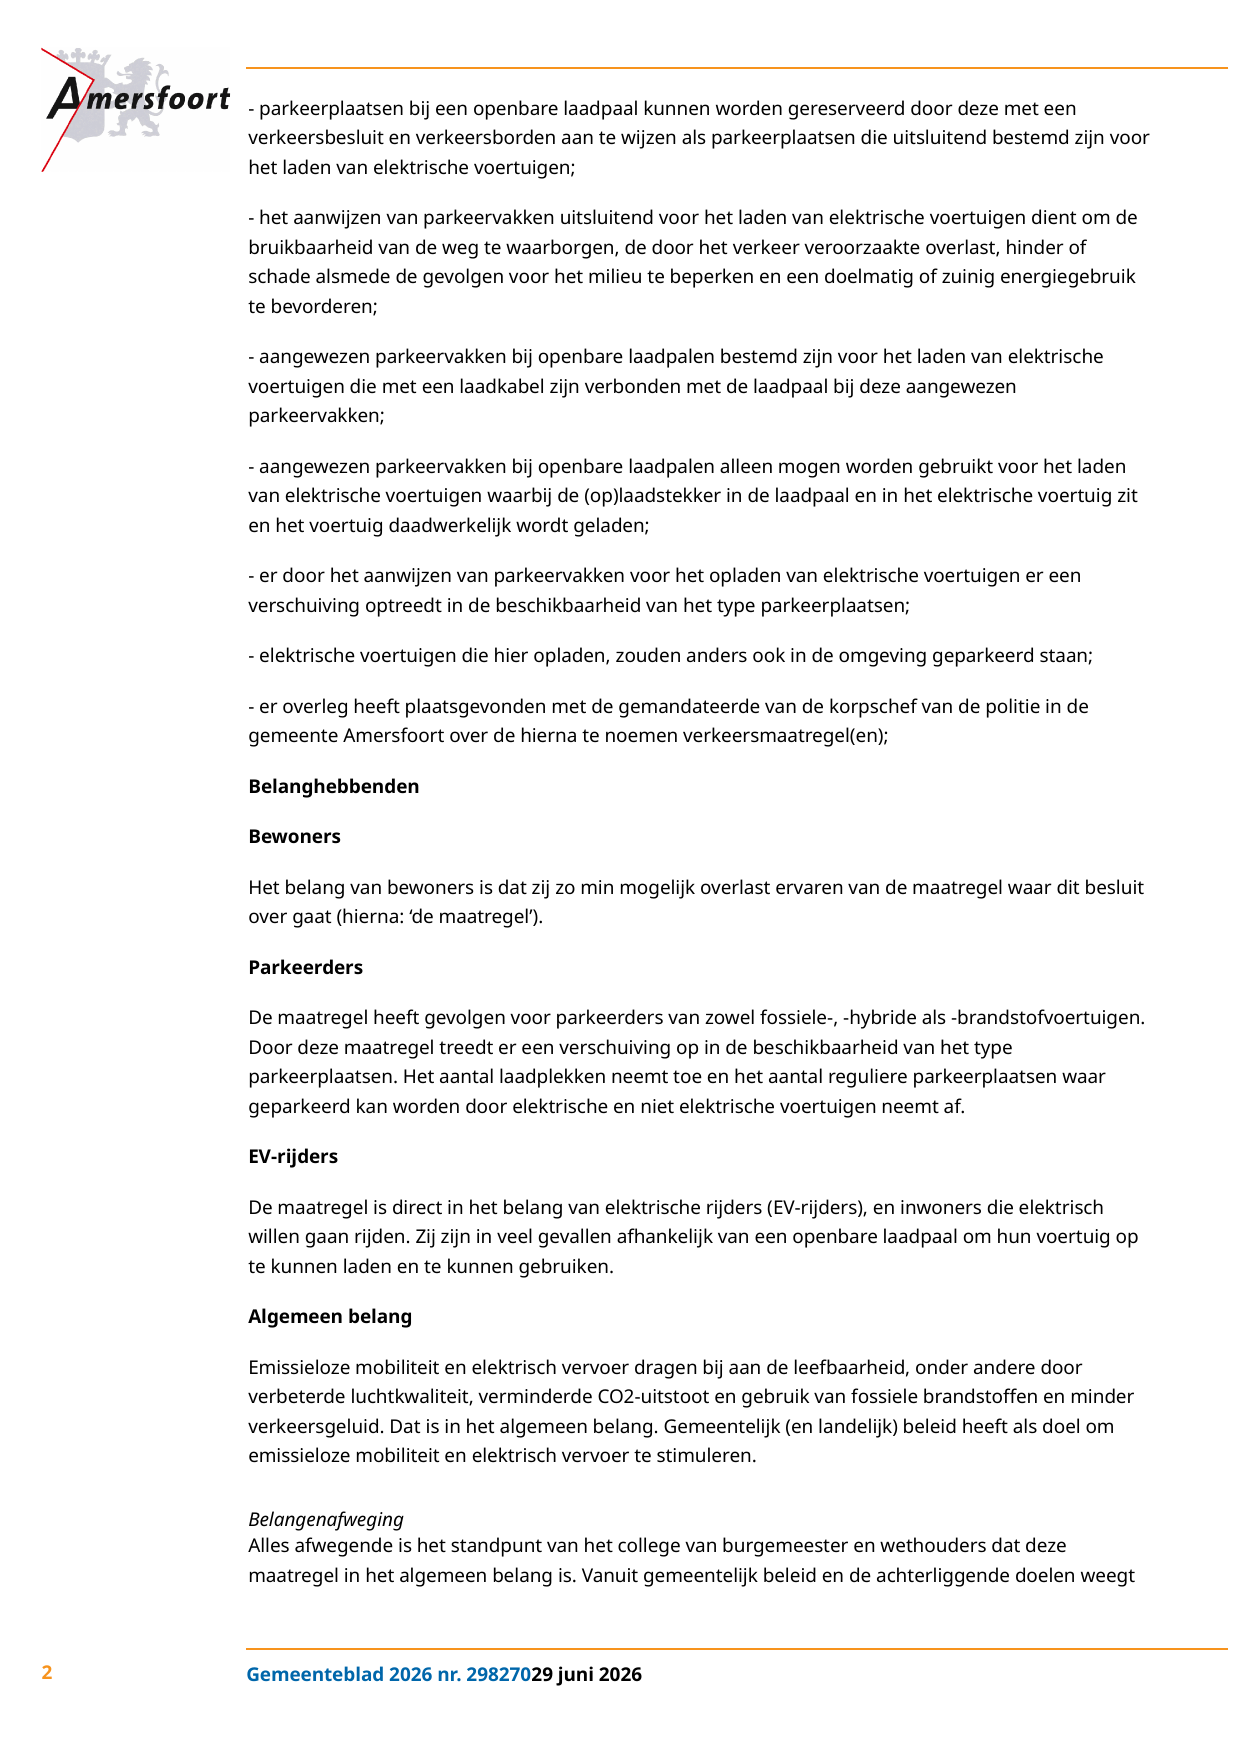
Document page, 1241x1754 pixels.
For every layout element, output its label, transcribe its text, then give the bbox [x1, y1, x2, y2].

text EV-rijders [248, 1143, 1152, 1169]
text Belanghebbenden [248, 773, 1152, 799]
text Parkeerders [248, 954, 1152, 980]
text - parkeerplaatsen bij een openbare laadpaal kunnen worden gereserveerd door deze met een verkeersbesluit en verkeersborden aan te wijzen als parkeerplaatsen die uitsluitend bestemd zijn voor het laden van elektrische voertuigen; [248, 95, 1152, 180]
text - aangewezen parkeervakken bij openbare laadpalen bestemd zijn voor het laden van elektrische voertuigen die met een laadkabel zijn verbonden met de laadpaal bij deze aangewezen parkeervakken; [248, 343, 1152, 428]
text - aangewezen parkeervakken bij openbare laadpalen alleen mogen worden gebruikt voor het laden van elektrische voertuigen waarbij de (op)laadstekker in de laadpaal en in het elektrische voertuig zit en het voertuig daadwerkelijk wordt geladen; [248, 453, 1152, 538]
text De maatregel is direct in het belang van elektrische rijders (EV-rijders), en inwoners die elektrisch willen gaan rijden. Zij zijn in veel gevallen afhankelijk van een openbare laadpaal om hun voertuig op te kunnen laden en te kunnen gebruiken. [248, 1194, 1152, 1279]
picture [41, 47, 231, 172]
text - er overleg heeft plaatsgevonden met de gemandateerde van de korpschef van de politie in de gemeente Amersfoort over de hierna te noemen verkeersmaatregel(en); [248, 693, 1152, 748]
text - er door het aanwijzen van parkeervakken voor het opladen van elektrische voertuigen er een verschuiving optreedt in de beschikbaarheid van het type parkeerplaatsen; [248, 563, 1152, 618]
text - het aanwijzen van parkeervakken uitsluitend voor het laden van elektrische voertuigen dient om de bruikbaarheid van de weg te waarborgen, de door het verkeer veroorzaakte overlast, hinder of schade alsmede de gevolgen voor het milieu te beperken en een doelmatig of zuinig energiegebruik te bevorderen; [248, 204, 1152, 319]
text Belangenafweging [248, 1507, 1152, 1532]
text - elektrische voertuigen die hier opladen, zouden anders ook in de omgeving geparkeerd staan; [248, 643, 1152, 668]
text Bewoners [248, 823, 1152, 849]
text Algemeen belang [248, 1303, 1152, 1329]
text De maatregel heeft gevolgen voor parkeerders van zowel fossiele-, -hybride als -brandstofvoertuigen. Door deze maatregel treedt er een verschuiving op in de beschikbaarheid van het type parkeerplaatsen. Het aantal laadplekken neemt toe en het aantal reguliere parkeerplaatsen waar geparkeerd kan worden door elektrische en niet elektrische voertuigen neemt af. [248, 1004, 1152, 1119]
text Emissieloze mobiliteit en elektrisch vervoer dragen bij aan de leefbaarheid, onder andere door verbeterde luchtkwaliteit, verminderde CO2-uitstoot en gebruik van fossiele brandstoffen en minder verkeersgeluid. Dat is in het algemeen belang. Gemeentelijk (en landelijk) beleid heeft als doel om emissieloze mobiliteit en elektrisch vervoer te stimuleren. [248, 1354, 1152, 1468]
text Alles afwegende is het standpunt van het college van burgemeester en wethouders dat deze maatregel in het algemeen belang is. Vanuit gemeentelijk beleid en de achterliggende doelen weegt [248, 1532, 1152, 1588]
text Het belang van bewoners is dat zij zo min mogelijk overlast ervaren van de maatregel waar dit besluit over gaat (hierna: ‘de maatregel’). [248, 874, 1152, 929]
